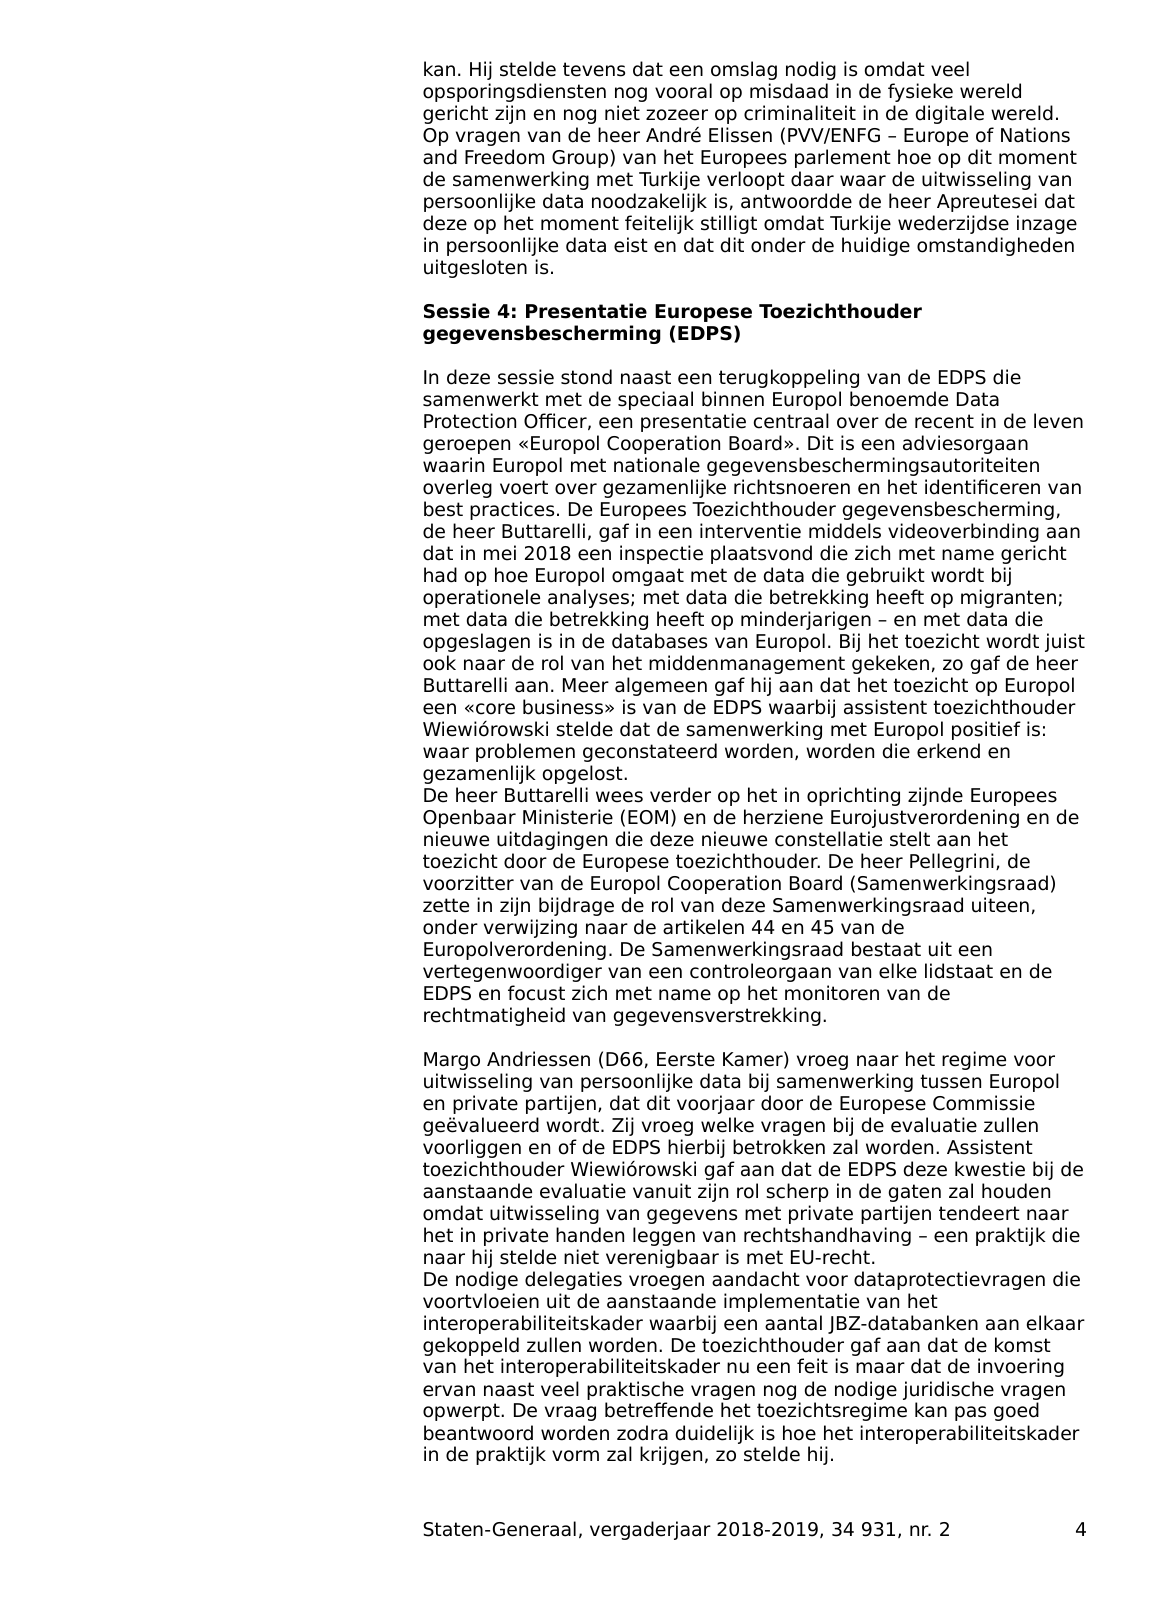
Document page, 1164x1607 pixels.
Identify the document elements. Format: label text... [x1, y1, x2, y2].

subtitle Sessie 4: Presentatie Europese Toezichthouder gegevensbescherming (EDPS) [422, 301, 1087, 345]
text De heer Buttarelli wees verder op het in oprichting zijnde Europees Openbaar Ministerie (EOM) en de herziene Eurojustverordening en de nieuwe uitdagingen die deze nieuwe constellatie stelt aan het toezicht door de Europese toezichthouder. De heer Pellegrini, de voorzitter van de Europol Cooperation Board (Samenwerkingsraad) zette in zijn bijdrage de rol van deze Samenwerkingsraad uiteen, onder verwijzing naar de artikelen 44 en 45 van de Europolverordening. De Samenwerkingsraad bestaat uit een vertegenwoordiger van een controleorgaan van elke lidstaat en de EDPS en focust zich met name op het monitoren van de rechtmatigheid van gegevensverstrekking. [422, 785, 1087, 1027]
text Margo Andriessen (D66, Eerste Kamer) vroeg naar het regime voor uitwisseling van persoonlijke data bij samenwerking tussen Europol en private partijen, dat dit voorjaar door de Europese Commissie geëvalueerd wordt. Zij vroeg welke vragen bij de evaluatie zullen voorliggen en of de EDPS hierbij betrokken zal worden. Assistent toezichthouder Wiewiórowski gaf aan dat de EDPS deze kwestie bij de aanstaande evaluatie vanuit zijn rol scherp in de gaten zal houden omdat uitwisseling van gegevens met private partijen tendeert naar het in private handen leggen van rechtshandhaving – een praktijk die naar hij stelde niet verenigbaar is met EU-recht. [422, 1049, 1087, 1268]
text In deze sessie stond naast een terugkoppeling van de EDPS die samenwerkt met de speciaal binnen Europol benoemde Data Protection Officer, een presentatie centraal over de recent in de leven geroepen «Europol Cooperation Board». Dit is een adviesorgaan waarin Europol met nationale gegevensbeschermingsautoriteiten overleg voert over gezamenlijke richtsnoeren en het identificeren van best practices. De Europees Toezichthouder gegevensbescherming, de heer Buttarelli, gaf in een interventie middels videoverbinding aan dat in mei 2018 een inspectie plaatsvond die zich met name gericht had op hoe Europol omgaat met de data die gebruikt wordt bij operationele analyses; met data die betrekking heeft op migranten; met data die betrekking heeft op minderjarigen – en met data die opgeslagen is in de databases van Europol. Bij het toezicht wordt juist ook naar de rol van het middenmanagement gekeken, zo gaf de heer Buttarelli aan. Meer algemeen gaf hij aan dat het toezicht op Europol een «core business» is van de EDPS waarbij assistent toezichthouder Wiewiórowski stelde dat de samenwerking met Europol positief is: waar problemen geconstateerd worden, worden die erkend en gezamenlijk opgelost. [422, 367, 1087, 785]
text De nodige delegaties vroegen aandacht voor dataprotectievragen die voortvloeien uit de aanstaande implementatie van het interoperabiliteitskader waarbij een aantal JBZ-databanken aan elkaar gekoppeld zullen worden. De toezichthouder gaf aan dat de komst van het interoperabiliteitskader nu een feit is maar dat de invoering ervan naast veel praktische vragen nog de nodige juridische vragen opwerpt. De vraag betreffende het toezichtsregime kan pas goed beantwoord worden zodra duidelijk is hoe het interoperabiliteitskader in de praktijk vorm zal krijgen, zo stelde hij. [422, 1268, 1087, 1466]
text kan. Hij stelde tevens dat een omslag nodig is omdat veel opsporingsdiensten nog vooral op misdaad in de fysieke wereld gericht zijn en nog niet zozeer op criminaliteit in de digitale wereld. Op vragen van de heer André Elissen (PVV/ENFG – Europe of Nations and Freedom Group) van het Europees parlement hoe op dit moment de samenwerking met Turkije verloopt daar waar de uitwisseling van persoonlijke data noodzakelijk is, antwoordde de heer Apreutesei dat deze op het moment feitelijk stilligt omdat Turkije wederzijdse inzage in persoonlijke data eist en dat dit onder de huidige omstandigheden uitgesloten is. [422, 59, 1087, 279]
